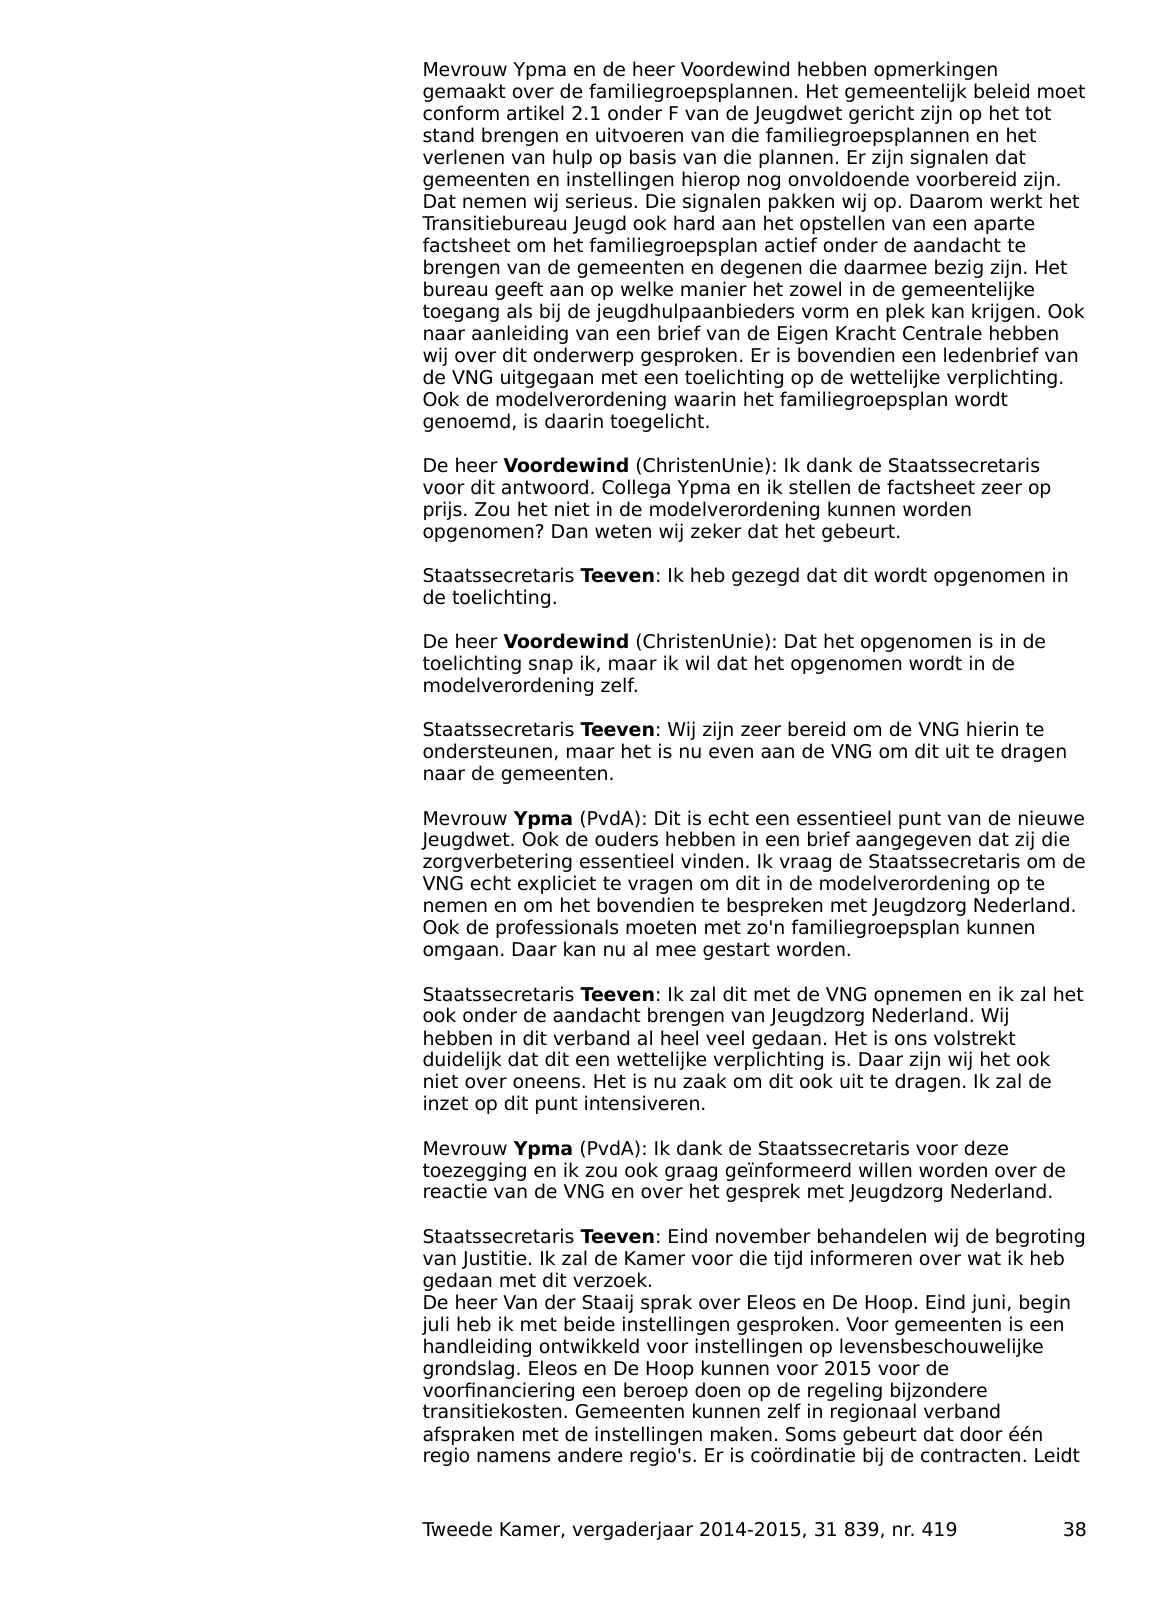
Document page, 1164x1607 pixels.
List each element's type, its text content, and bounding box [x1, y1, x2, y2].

text Mevrouw Ypma en de heer Voordewind hebben opmerkingen gemaakt over de familiegroepsplannen. Het gemeentelijk beleid moet conform artikel 2.1 onder F van de Jeugdwet gericht zijn op het tot stand brengen en uitvoeren van die familiegroepsplannen en het verlenen van hulp op basis van die plannen. Er zijn signalen dat gemeenten en instellingen hierop nog onvoldoende voorbereid zijn. Dat nemen wij serieus. Die signalen pakken wij op. Daarom werkt het Transitiebureau Jeugd ook hard aan het opstellen van een aparte factsheet om het familiegroepsplan actief onder de aandacht te brengen van de gemeenten en degenen die daarmee bezig zijn. Het bureau geeft aan op welke manier het zowel in de gemeentelijke toegang als bij de jeugdhulpaanbieders vorm en plek kan krijgen. Ook naar aanleiding van een brief van de Eigen Kracht Centrale hebben wij over dit onderwerp gesproken. Er is bovendien een ledenbrief van de VNG uitgegaan met een toelichting op de wettelijke verplichting. Ook de modelverordening waarin het familiegroepsplan wordt genoemd, is daarin toegelicht. [422, 59, 1087, 433]
text De heer Voordewind (ChristenUnie): Dat het opgenomen is in de toelichting snap ik, maar ik wil dat het opgenomen wordt in de modelverordening zelf. [422, 631, 1087, 697]
text De heer Voordewind (ChristenUnie): Ik dank de Staatssecretaris voor dit antwoord. Collega Ypma en ik stellen de factsheet zeer op prijs. Zou het niet in de modelverordening kunnen worden opgenomen? Dan weten wij zeker dat het gebeurt. [422, 455, 1087, 543]
text Staatssecretaris Teeven: Eind november behandelen wij de begroting van Justitie. Ik zal de Kamer voor die tijd informeren over wat ik heb gedaan met dit verzoek. [422, 1226, 1087, 1292]
text Mevrouw Ypma (PvdA): Ik dank de Staatssecretaris voor deze toezegging en ik zou ook graag geïnformeerd willen worden over de reactie van de VNG en over het gesprek met Jeugdzorg Nederland. [422, 1137, 1087, 1203]
text Staatssecretaris Teeven: Wij zijn zeer bereid om de VNG hierin te ondersteunen, maar het is nu even aan de VNG om dit uit te dragen naar de gemeenten. [422, 719, 1087, 785]
text Staatssecretaris Teeven: Ik heb gezegd dat dit wordt opgenomen in de toelichting. [422, 565, 1087, 609]
text Staatssecretaris Teeven: Ik zal dit met de VNG opnemen en ik zal het ook onder de aandacht brengen van Jeugdzorg Nederland. Wij hebben in dit verband al heel veel gedaan. Het is ons volstrekt duidelijk dat dit een wettelijke verplichting is. Daar zijn wij het ook niet over oneens. Het is nu zaak om dit ook uit te dragen. Ik zal de inzet op dit punt intensiveren. [422, 983, 1087, 1115]
text Mevrouw Ypma (PvdA): Dit is echt een essentieel punt van de nieuwe Jeugdwet. Ook de ouders hebben in een brief aangegeven dat zij die zorgverbetering essentieel vinden. Ik vraag de Staatssecretaris om de VNG echt expliciet te vragen om dit in de modelverordening op te nemen en om het bovendien te bespreken met Jeugdzorg Nederland. Ook de professionals moeten met zo'n familiegroepsplan kunnen omgaan. Daar kan nu al mee gestart worden. [422, 807, 1087, 961]
text De heer Van der Staaij sprak over Eleos en De Hoop. Eind juni, begin juli heb ik met beide instellingen gesproken. Voor gemeenten is een handleiding ontwikkeld voor instellingen op levensbeschouwelijke grondslag. Eleos en De Hoop kunnen voor 2015 voor de voorfinanciering een beroep doen op de regeling bijzondere transitiekosten. Gemeenten kunnen zelf in regionaal verband afspraken met de instellingen maken. Soms gebeurt dat door één regio namens andere regio's. Er is coördinatie bij de contracten. Leidt [422, 1292, 1087, 1467]
